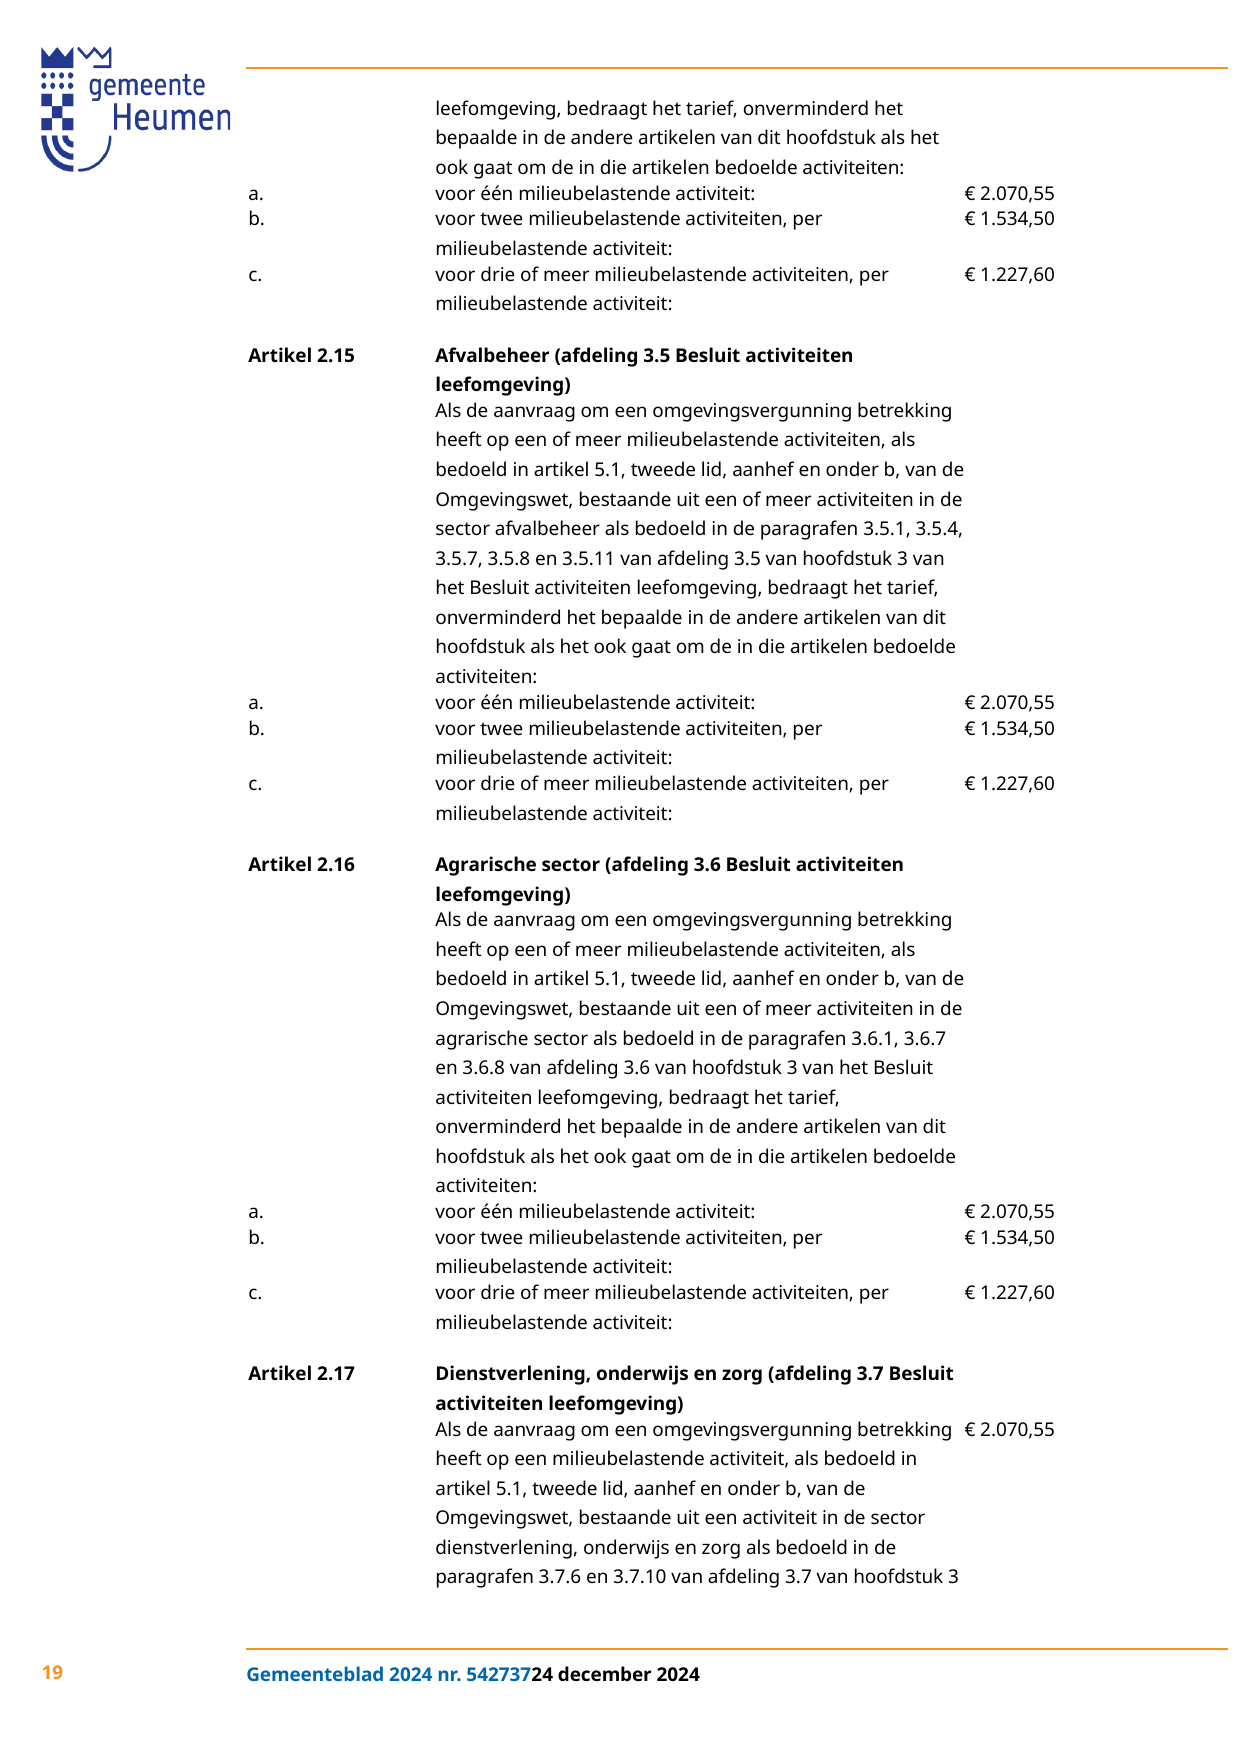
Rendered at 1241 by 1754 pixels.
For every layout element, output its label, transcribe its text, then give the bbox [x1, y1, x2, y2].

table_cell Afvalbeheer (afdeling 3.5 Besluit activiteiten leefomgeving) [435, 342, 964, 397]
table_cell Als de aanvraag om een omgevingsvergunning betrekking heeft op een of meer milieubelastende activiteiten, als bedoeld in artikel 5.1, tweede lid, aanhef en onder b, van de Omgevingswet, bestaande uit een of meer activiteiten in de agrarische sector als bedoeld in de paragrafen 3.6.1, 3.6.7 en 3.6.8 van afdeling 3.6 van hoofdstuk 3 van het Besluit activiteiten leefomgeving, bedraagt het tarief, onverminderd het bepaalde in de andere artikelen van dit hoofdstuk als het ook gaat om de in die artikelen bedoelde activiteiten: [435, 906, 964, 1198]
table_cell Artikel 2.15 [248, 342, 435, 397]
table_cell b. [248, 715, 435, 770]
table_cell leefomgeving, bedraagt het tarief, onverminderd het bepaalde in de andere artikelen van dit hoofdstuk als het ook gaat om de in die artikelen bedoelde activiteiten: [435, 95, 964, 180]
table_cell voor twee milieubelastende activiteiten, per milieubelastende activiteit: [435, 1224, 964, 1279]
table_cell [248, 316, 435, 342]
table_cell Artikel 2.16 [248, 851, 435, 906]
table_cell Als de aanvraag om een omgevingsvergunning betrekking heeft op een of meer milieubelastende activiteiten, als bedoeld in artikel 5.1, tweede lid, aanhef en onder b, van de Omgevingswet, bestaande uit een of meer activiteiten in de sector afvalbeheer als bedoeld in de paragrafen 3.5.1, 3.5.4, 3.5.7, 3.5.8 en 3.5.11 van afdeling 3.5 van hoofdstuk 3 van het Besluit activiteiten leefomgeving, bedraagt het tarief, onverminderd het bepaalde in de andere artikelen van dit hoofdstuk als het ook gaat om de in die artikelen bedoelde activiteiten: [435, 397, 964, 689]
table_cell Als de aanvraag om een omgevingsvergunning betrekking heeft op een milieubelastende activiteit, als bedoeld in artikel 5.1, tweede lid, aanhef en onder b, van de Omgevingswet, bestaande uit een activiteit in de sector dienstverlening, onderwijs en zorg als bedoeld in de paragrafen 3.7.6 en 3.7.10 van afdeling 3.7 van hoofdstuk 3 [435, 1416, 964, 1589]
table_cell Dienstverlening, onderwijs en zorg (afdeling 3.7 Besluit activiteiten leefomgeving) [435, 1361, 964, 1416]
table_cell [964, 906, 1152, 1198]
table_cell voor één milieubelastende activiteit: [435, 180, 964, 205]
table_cell € 2.070,55 [964, 689, 1152, 715]
table_cell b. [248, 205, 435, 261]
table_cell € 2.070,55 [964, 1199, 1152, 1224]
table_cell [435, 1335, 964, 1361]
table_cell voor twee milieubelastende activiteiten, per milieubelastende activiteit: [435, 715, 964, 770]
table_cell [964, 825, 1152, 851]
table_cell [248, 95, 435, 180]
table_cell Artikel 2.17 [248, 1361, 435, 1416]
table_cell voor één milieubelastende activiteit: [435, 1199, 964, 1224]
table_cell [964, 851, 1152, 906]
table_cell b. [248, 1224, 435, 1279]
table_cell € 1.534,50 [964, 715, 1152, 770]
table_cell a. [248, 1199, 435, 1224]
table_cell voor twee milieubelastende activiteiten, per milieubelastende activiteit: [435, 205, 964, 261]
table_cell € 1.227,60 [964, 1280, 1152, 1335]
table_cell [248, 1416, 435, 1589]
table_cell c. [248, 261, 435, 316]
table_cell [248, 906, 435, 1198]
table_cell c. [248, 1280, 435, 1335]
table_cell € 2.070,55 [964, 1416, 1152, 1589]
table_cell voor drie of meer milieubelastende activiteiten, per milieubelastende activiteit: [435, 770, 964, 825]
table_cell € 2.070,55 [964, 180, 1152, 205]
table_cell voor drie of meer milieubelastende activiteiten, per milieubelastende activiteit: [435, 261, 964, 316]
table_cell Agrarische sector (afdeling 3.6 Besluit activiteiten leefomgeving) [435, 851, 964, 906]
table_cell voor één milieubelastende activiteit: [435, 689, 964, 715]
table_cell [248, 1335, 435, 1361]
table_cell [964, 1335, 1152, 1361]
table_cell [435, 825, 964, 851]
table_cell a. [248, 180, 435, 205]
table_cell [964, 397, 1152, 689]
table_cell [964, 1361, 1152, 1416]
table_cell c. [248, 770, 435, 825]
table_cell € 1.534,50 [964, 205, 1152, 261]
table_cell [248, 397, 435, 689]
table_cell [435, 316, 964, 342]
table_cell [248, 825, 435, 851]
table_cell € 1.227,60 [964, 261, 1152, 316]
table_cell € 1.227,60 [964, 770, 1152, 825]
table_cell voor drie of meer milieubelastende activiteiten, per milieubelastende activiteit: [435, 1280, 964, 1335]
table_cell [964, 95, 1152, 180]
picture [41, 47, 231, 172]
table_cell [964, 316, 1152, 342]
table_cell a. [248, 689, 435, 715]
table_cell € 1.534,50 [964, 1224, 1152, 1279]
table_cell [964, 342, 1152, 397]
